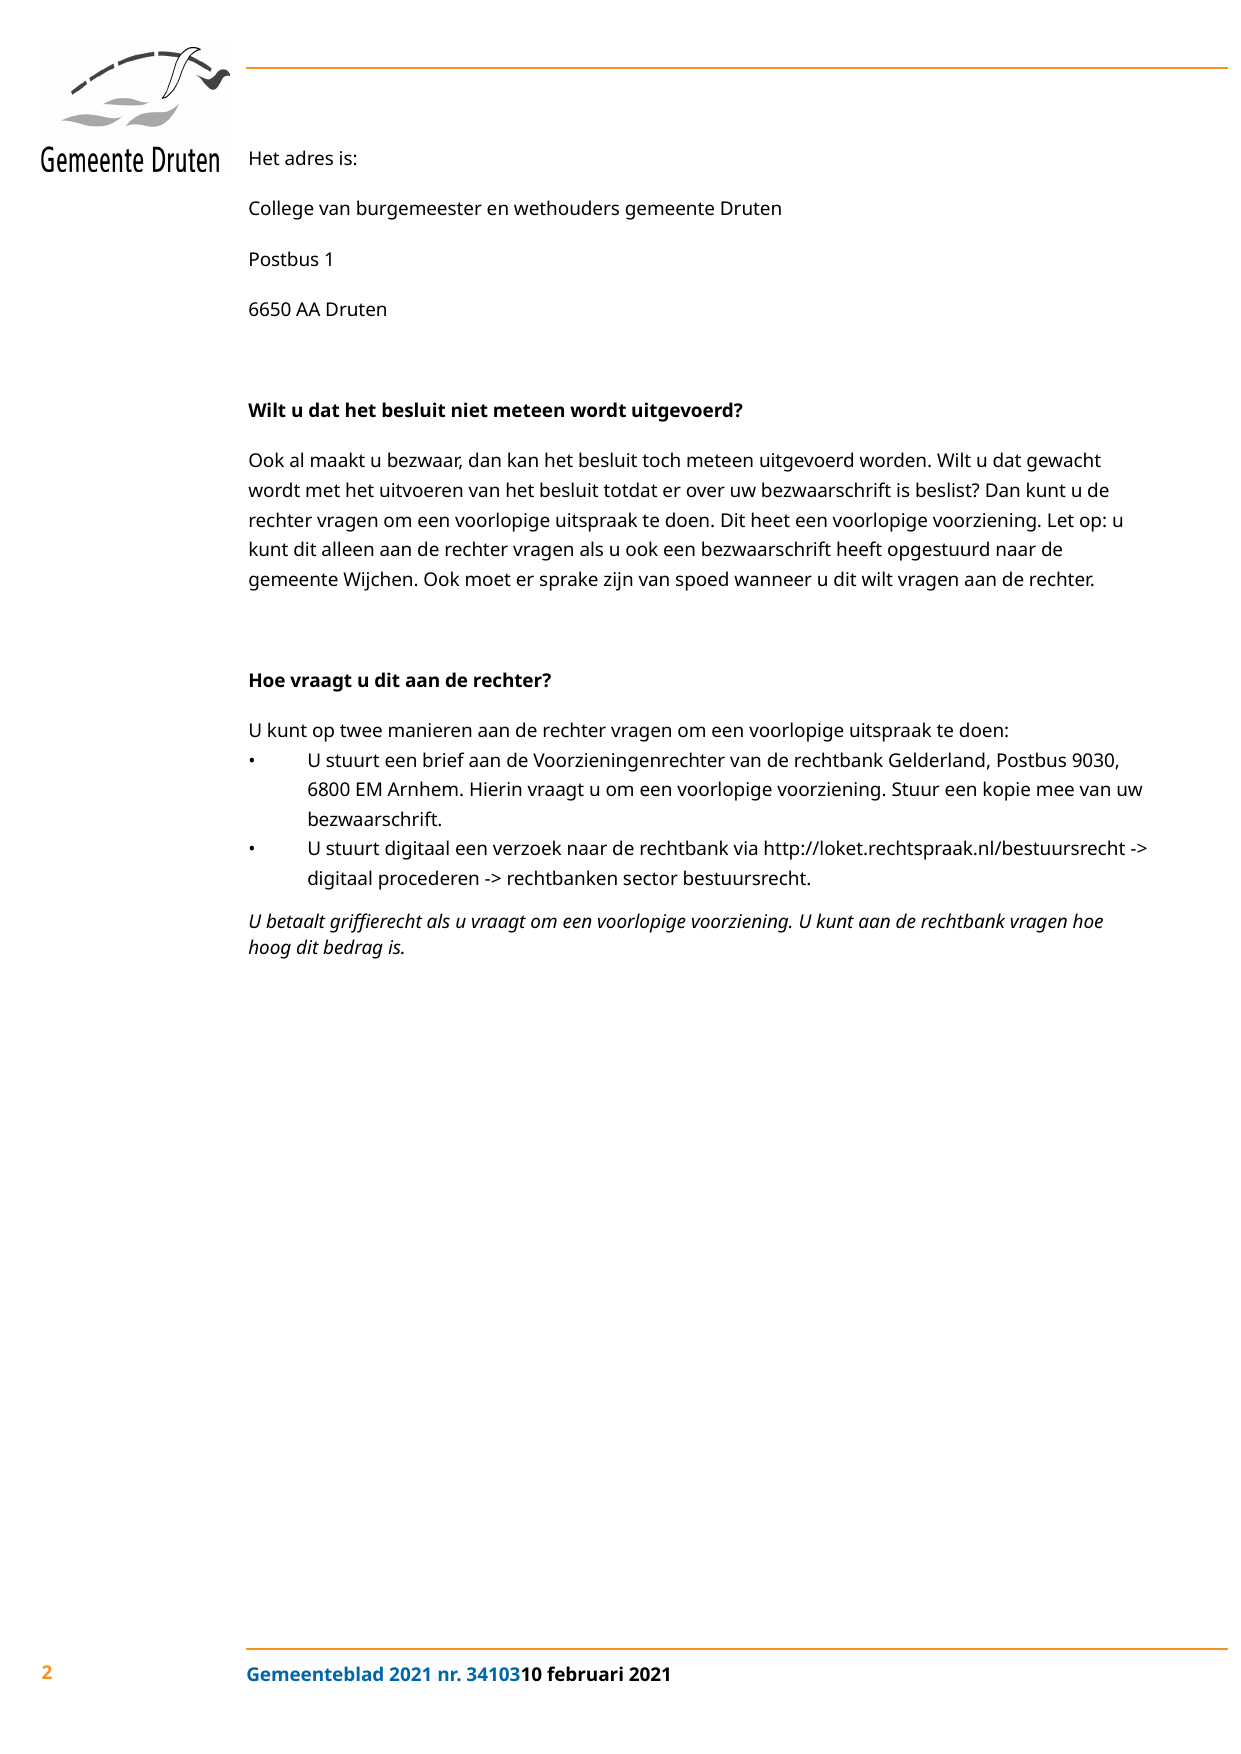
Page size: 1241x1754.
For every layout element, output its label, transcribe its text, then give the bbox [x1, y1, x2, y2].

text U betaalt griffierecht als u vraagt om een voorlopige voorziening. U kunt aan de rechtbank vragen hoe hoog dit bedrag is. [248, 908, 1152, 960]
text 6650 AA Druten [248, 296, 1152, 322]
text Ook al maakt u bezwaar, dan kan het besluit toch meteen uitgevoerd worden. Wilt u dat gewacht wordt met het uitvoeren van het besluit totdat er over uw bezwaarschrift is beslist? Dan kunt u de rechter vragen om een voorlopige uitspraak te doen. Dit heet een voorlopige voorziening. Let op: u kunt dit alleen aan de rechter vragen als u ook een bezwaarschrift heeft opgestuurd naar de gemeente Wijchen. Ook moet er sprake zijn van spoed wanneer u dit wilt vragen aan de rechter. [248, 448, 1152, 592]
text Postbus 1 [248, 246, 1152, 272]
text College van burgemeester en wethouders gemeente Druten [248, 196, 1152, 221]
text Het adres is: [248, 145, 1152, 171]
text Hoe vraagt u dit aan de rechter? [248, 667, 1152, 693]
list U stuurt digitaal een verzoek naar de rechtbank via http://loket.rechtspraak.nl/bestuursrecht -> digitaal procederen -> rechtbanken sector bestuursrecht. [248, 836, 1152, 891]
text Wilt u dat het besluit niet meteen wordt uitgevoerd? [248, 397, 1152, 423]
text U kunt op twee manieren aan de rechter vragen om een voorlopige uitspraak te doen: [248, 717, 1152, 743]
picture [41, 47, 231, 172]
list U stuurt een brief aan de Voorzieningenrechter van de rechtbank Gelderland, Postbus 9030, 6800 EM Arnhem. Hierin vraagt u om een voorlopige voorziening. Stuur een kopie mee van uw bezwaarschrift. [248, 747, 1152, 832]
